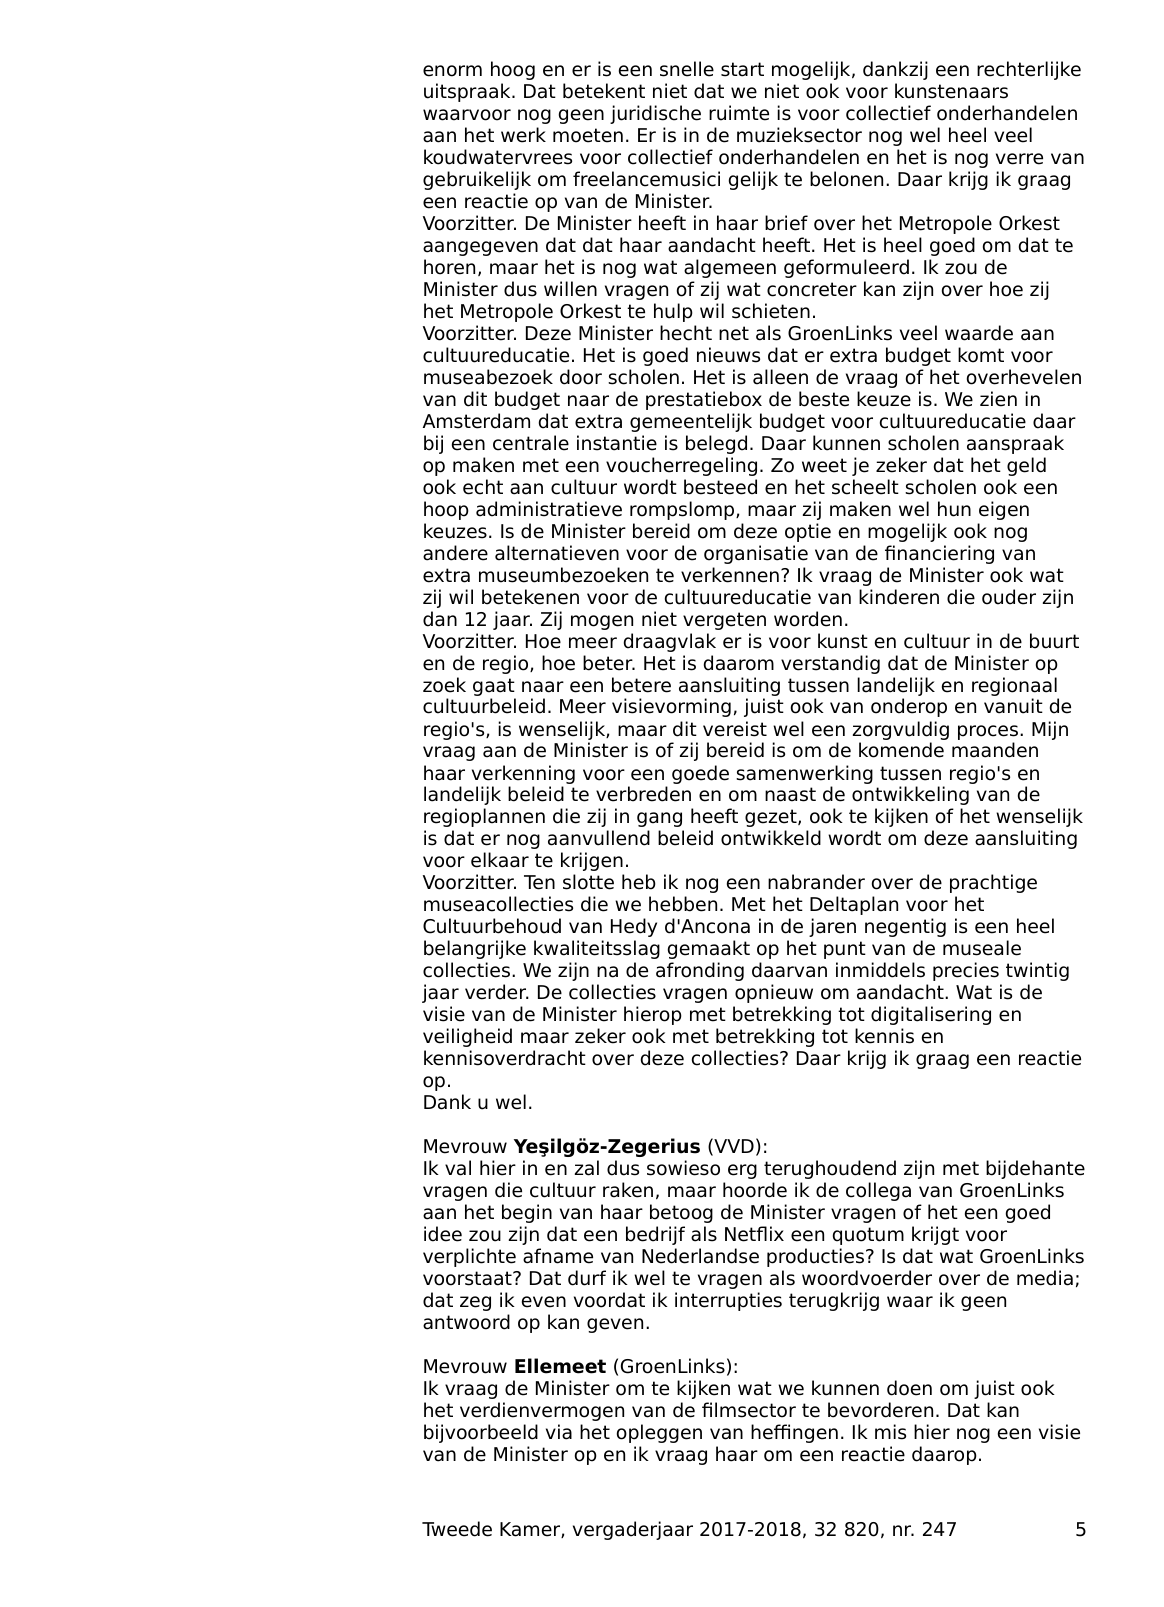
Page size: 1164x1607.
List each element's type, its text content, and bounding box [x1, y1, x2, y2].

text Voorzitter. Deze Minister hecht net als GroenLinks veel waarde aan cultuureducatie. Het is goed nieuws dat er extra budget komt voor museabezoek door scholen. Het is alleen de vraag of het overhevelen van dit budget naar de prestatiebox de beste keuze is. We zien in Amsterdam dat extra gemeentelijk budget voor cultuureducatie daar bij een centrale instantie is belegd. Daar kunnen scholen aanspraak op maken met een voucherregeling. Zo weet je zeker dat het geld ook echt aan cultuur wordt besteed en het scheelt scholen ook een hoop administratieve rompslomp, maar zij maken wel hun eigen keuzes. Is de Minister bereid om deze optie en mogelijk ook nog andere alternatieven voor de organisatie van de financiering van extra museumbezoeken te verkennen? Ik vraag de Minister ook wat zij wil betekenen voor de cultuureducatie van kinderen die ouder zijn dan 12 jaar. Zij mogen niet vergeten worden. [422, 323, 1087, 631]
text enorm hoog en er is een snelle start mogelijk, dankzij een rechterlijke uitspraak. Dat betekent niet dat we niet ook voor kunstenaars waarvoor nog geen juridische ruimte is voor collectief onderhandelen aan het werk moeten. Er is in de muzieksector nog wel heel veel koudwatervrees voor collectief onderhandelen en het is nog verre van gebruikelijk om freelancemusici gelijk te belonen. Daar krijg ik graag een reactie op van de Minister. [422, 59, 1087, 213]
text Ik val hier in en zal dus sowieso erg terughoudend zijn met bijdehante vragen die cultuur raken, maar hoorde ik de collega van GroenLinks aan het begin van haar betoog de Minister vragen of het een goed idee zou zijn dat een bedrijf als Netflix een quotum krijgt voor verplichte afname van Nederlandse producties? Is dat wat GroenLinks voorstaat? Dat durf ik wel te vragen als woordvoerder over de media; dat zeg ik even voordat ik interrupties terugkrijg waar ik geen antwoord op kan geven. [422, 1158, 1087, 1334]
text Mevrouw Ellemeet (GroenLinks): [422, 1356, 1087, 1378]
text Mevrouw Yeşilgöz-Zegerius (VVD): [422, 1136, 1087, 1158]
text Voorzitter. Ten slotte heb ik nog een nabrander over de prachtige museacollecties die we hebben. Met het Deltaplan voor het Cultuurbehoud van Hedy d'Ancona in de jaren negentig is een heel belangrijke kwaliteitsslag gemaakt op het punt van de museale collecties. We zijn na de afronding daarvan inmiddels precies twintig jaar verder. De collecties vragen opnieuw om aandacht. Wat is de visie van de Minister hierop met betrekking tot digitalisering en veiligheid maar zeker ook met betrekking tot kennis en kennisoverdracht over deze collecties? Daar krijg ik graag een reactie op. [422, 872, 1087, 1092]
text Dank u wel. [422, 1092, 1087, 1114]
text Voorzitter. De Minister heeft in haar brief over het Metropole Orkest aangegeven dat dat haar aandacht heeft. Het is heel goed om dat te horen, maar het is nog wat algemeen geformuleerd. Ik zou de Minister dus willen vragen of zij wat concreter kan zijn over hoe zij het Metropole Orkest te hulp wil schieten. [422, 213, 1087, 323]
text Ik vraag de Minister om te kijken wat we kunnen doen om juist ook het verdienvermogen van de filmsector te bevorderen. Dat kan bijvoorbeeld via het opleggen van heffingen. Ik mis hier nog een visie van de Minister op en ik vraag haar om een reactie daarop. [422, 1378, 1087, 1466]
text Voorzitter. Hoe meer draagvlak er is voor kunst en cultuur in de buurt en de regio, hoe beter. Het is daarom verstandig dat de Minister op zoek gaat naar een betere aansluiting tussen landelijk en regionaal cultuurbeleid. Meer visievorming, juist ook van onderop en vanuit de regio's, is wenselijk, maar dit vereist wel een zorgvuldig proces. Mijn vraag aan de Minister is of zij bereid is om de komende maanden haar verkenning voor een goede samenwerking tussen regio's en landelijk beleid te verbreden en om naast de ontwikkeling van de regioplannen die zij in gang heeft gezet, ook te kijken of het wenselijk is dat er nog aanvullend beleid ontwikkeld wordt om deze aansluiting voor elkaar te krijgen. [422, 631, 1087, 872]
